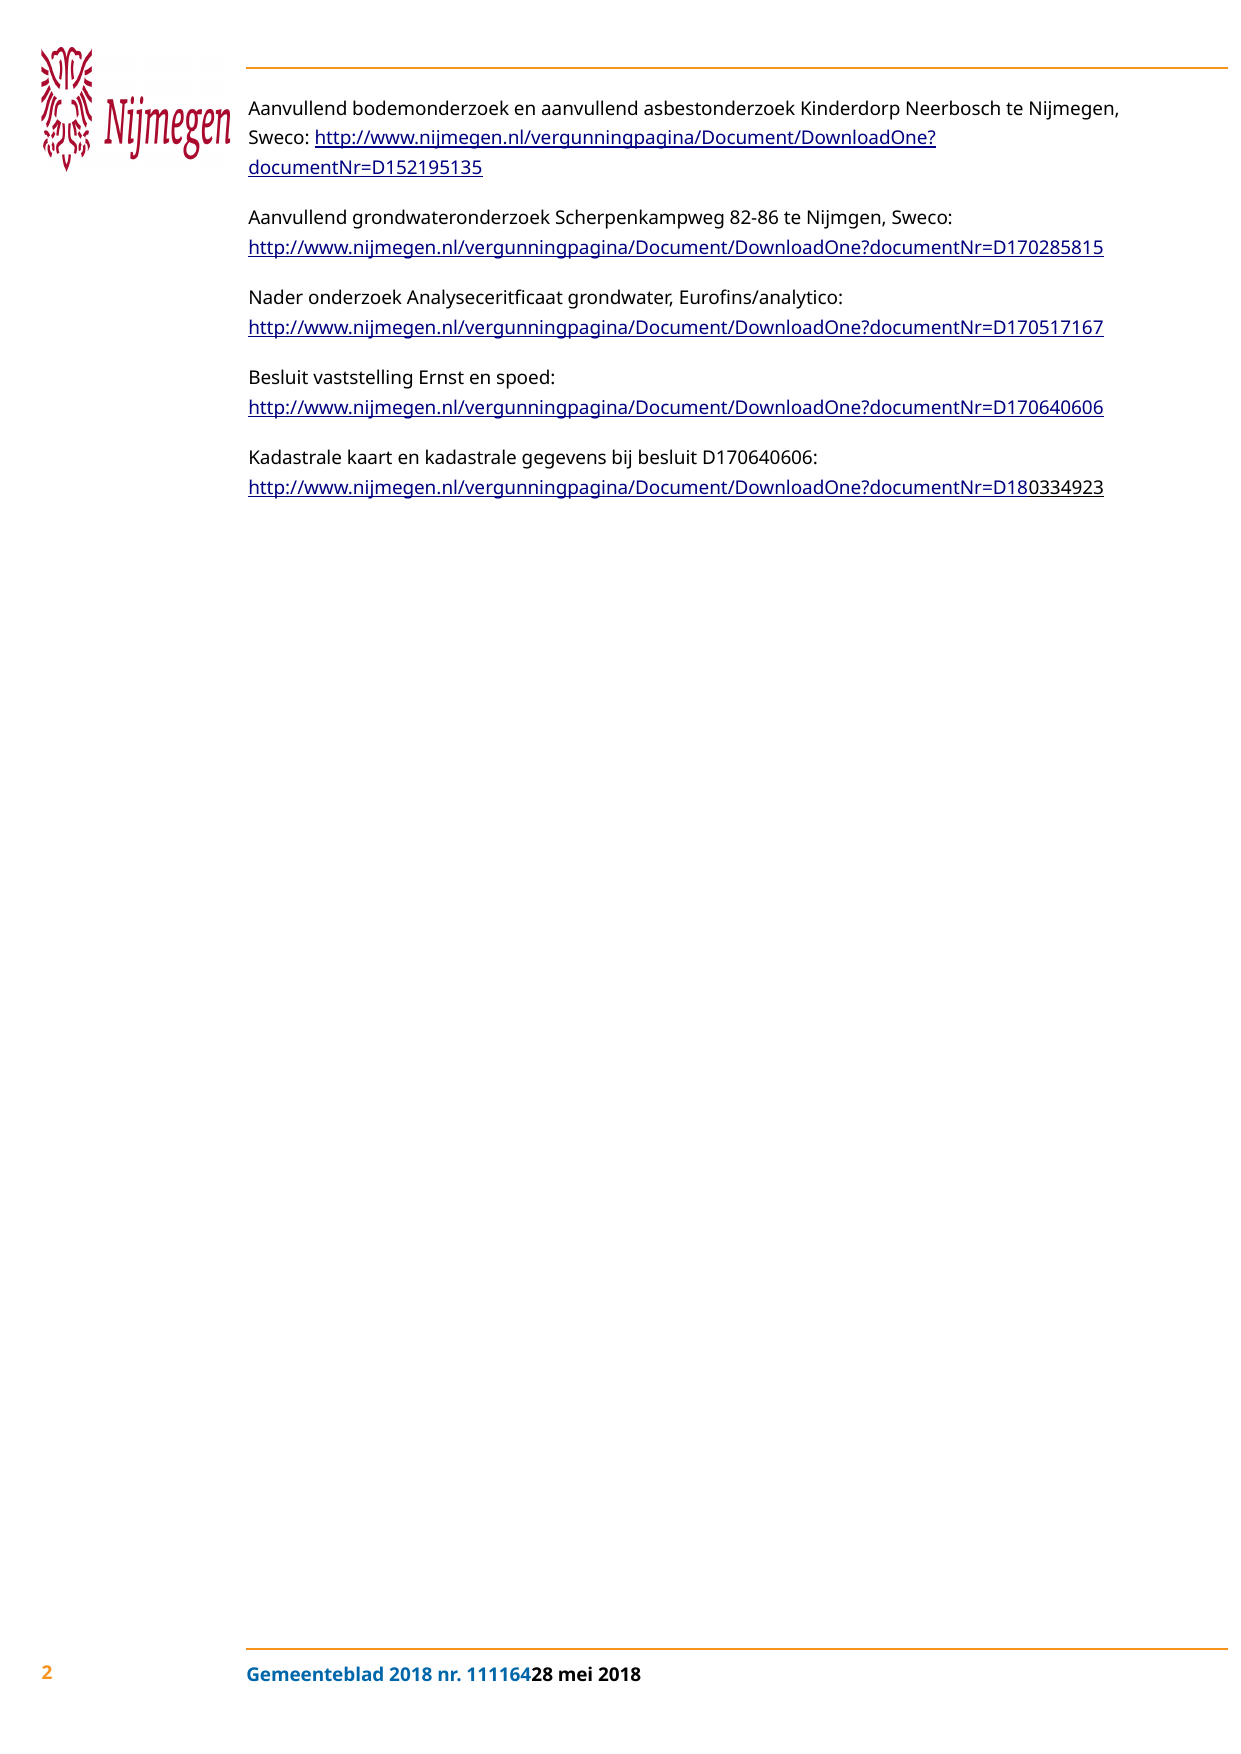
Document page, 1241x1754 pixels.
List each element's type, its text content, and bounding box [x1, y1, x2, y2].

text Aanvullend grondwateronderzoek Scherpenkampweg 82-86 te Nijmgen, Sweco: http://www.nijmegen.nl/vergunningpagina/Document/DownloadOne?documentNr=D170285815 [248, 204, 1152, 260]
text Kadastrale kaart en kadastrale gegevens bij besluit D170640606: http://www.nijmegen.nl/vergunningpagina/Document/DownloadOne?documentNr=D180334923 [248, 444, 1152, 500]
picture [41, 47, 231, 172]
text Aanvullend bodemonderzoek en aanvullend asbestonderzoek Kinderdorp Neerbosch te Nijmegen, Sweco: http://www.nijmegen.nl/vergunningpagina/Document/DownloadOne?documentNr=D152195135 [248, 95, 1152, 180]
text Besluit vaststelling Ernst en spoed: http://www.nijmegen.nl/vergunningpagina/Document/DownloadOne?documentNr=D170640606 [248, 364, 1152, 420]
text Nader onderzoek Analyseceritficaat grondwater, Eurofins/analytico: http://www.nijmegen.nl/vergunningpagina/Document/DownloadOne?documentNr=D170517167 [248, 284, 1152, 340]
